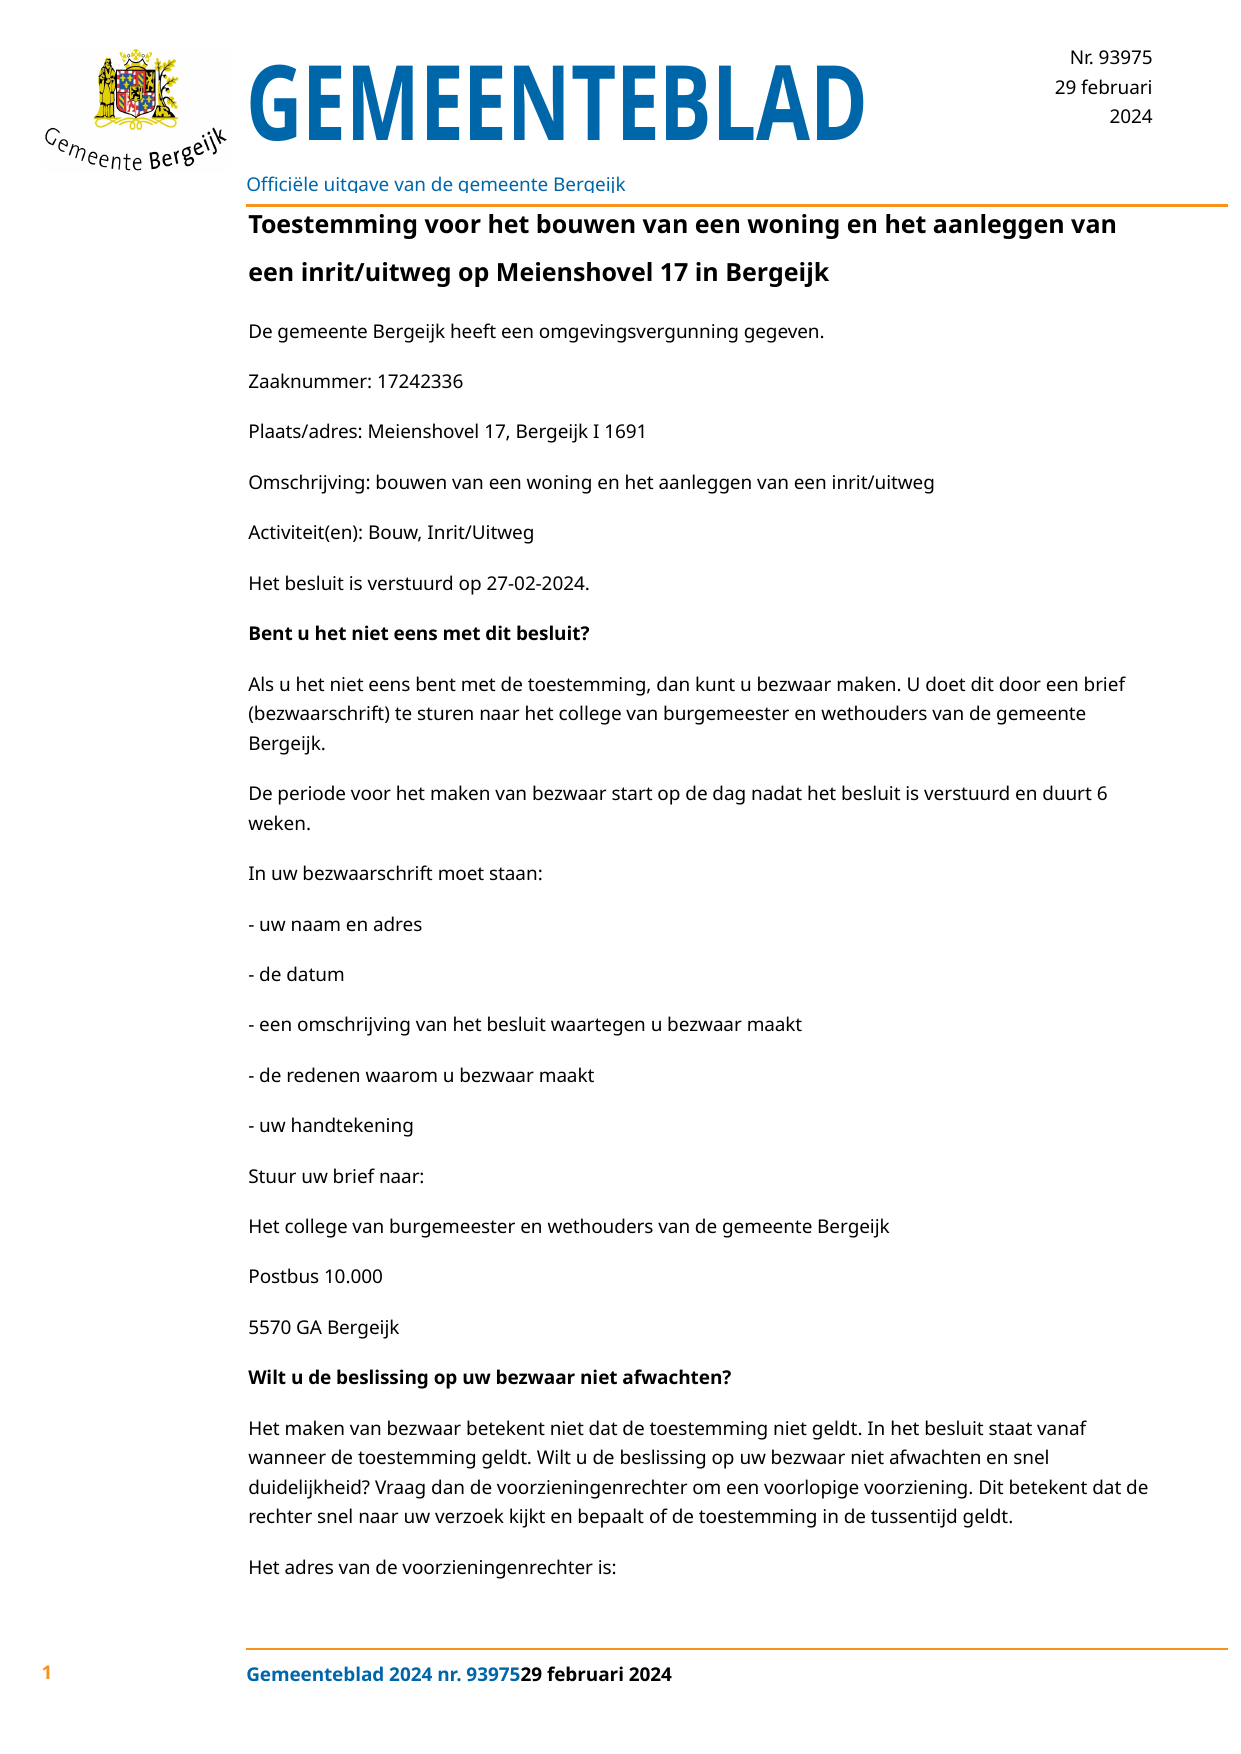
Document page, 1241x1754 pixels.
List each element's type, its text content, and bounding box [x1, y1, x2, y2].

text Het besluit is verstuurd op 27-02-2024. [248, 570, 1152, 596]
text Activiteit(en): Bouw, Inrit/Uitweg [248, 519, 1152, 545]
text Het maken van bezwaar betekent niet dat de toestemming niet geldt. In het besluit staat vanaf wanneer de toestemming geldt. Wilt u de beslissing op uw bezwaar niet afwachten en snel duidelijkheid? Vraag dan de voorzieningenrechter om een voorlopige voorziening. Dit betekent dat de rechter snel naar uw verzoek kijkt en bepaalt of de toestemming in de tussentijd geldt. [248, 1415, 1152, 1529]
text - uw handtekening [248, 1112, 1152, 1138]
text Het adres van de voorzieningenrechter is: [248, 1554, 1152, 1580]
text - een omschrijving van het besluit waartegen u bezwaar maakt [248, 1012, 1152, 1037]
text - de datum [248, 961, 1152, 987]
text Stuur uw brief naar: [248, 1163, 1152, 1189]
text - de redenen waarom u bezwaar maakt [248, 1062, 1152, 1088]
text Het college van burgemeester en wethouders van de gemeente Bergeijk [248, 1213, 1152, 1239]
text Toestemming voor het bouwen van een woning en het aanleggen van een inrit/uitweg op Meienshovel 17 in Bergeijk [248, 207, 1152, 288]
picture [41, 47, 231, 172]
text De periode voor het maken van bezwaar start op de dag nadat het besluit is verstuurd en duurt 6 weken. [248, 780, 1152, 836]
text Plaats/adres: Meienshovel 17, Bergeijk I 1691 [248, 419, 1152, 444]
text Omschrijving: bouwen van een woning en het aanleggen van een inrit/uitweg [248, 469, 1152, 495]
text Zaaknummer: 17242336 [248, 368, 1152, 394]
text De gemeente Bergeijk heeft een omgevingsvergunning gegeven. [248, 318, 1152, 344]
text - uw naam en adres [248, 911, 1152, 937]
text In uw bezwaarschrift moet staan: [248, 860, 1152, 886]
text Postbus 10.000 [248, 1264, 1152, 1289]
text Bent u het niet eens met dit besluit? [248, 620, 1152, 646]
text Wilt u de beslissing op uw bezwaar niet afwachten? [248, 1364, 1152, 1390]
text Als u het niet eens bent met de toestemming, dan kunt u bezwaar maken. U doet dit door een brief (bezwaarschrift) te sturen naar het college van burgemeester en wethouders van de gemeente Bergeijk. [248, 671, 1152, 756]
text 5570 GA Bergeijk [248, 1314, 1152, 1340]
